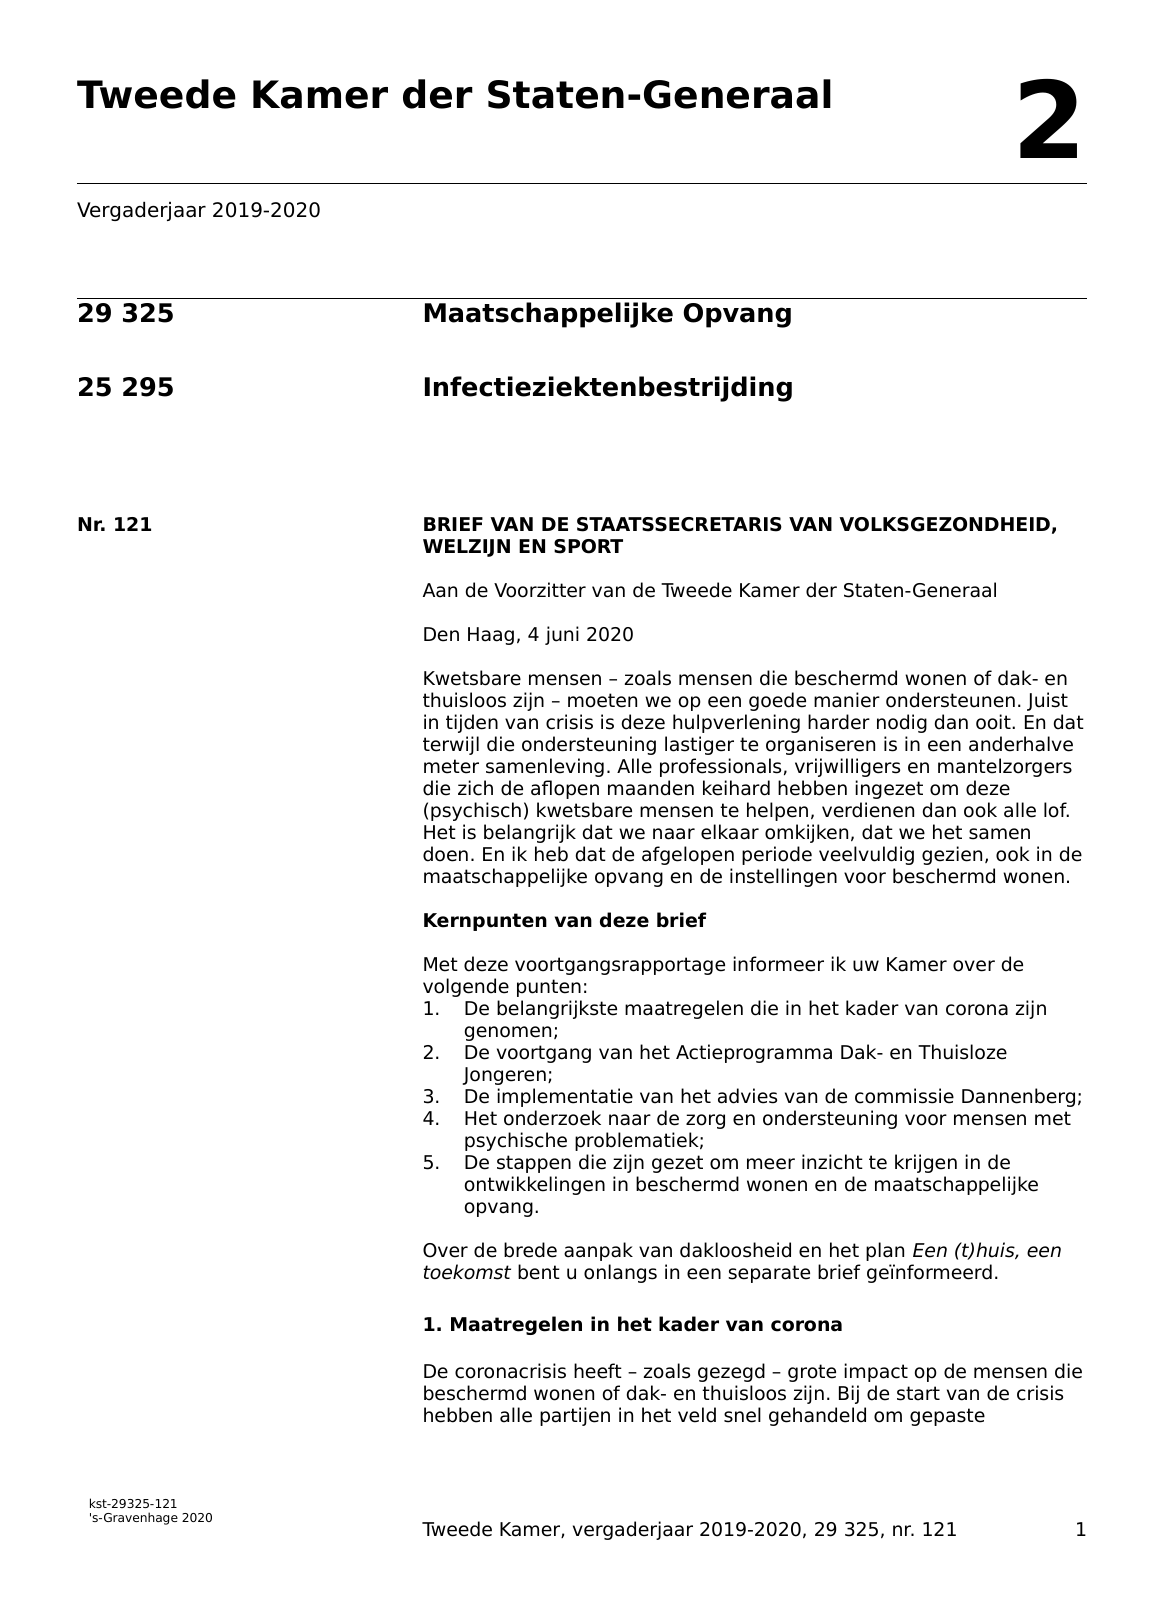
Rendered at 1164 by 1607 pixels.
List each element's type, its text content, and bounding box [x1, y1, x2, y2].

subtitle Kernpunten van deze brief [422, 910, 1087, 932]
table_cell Vergaderjaar 2019-2020 [77, 184, 1087, 298]
subtitle Nr. 121 BRIEF VAN DE STAATSSECRETARIS VAN VOLKSGEZONDHEID, WELZIJN EN SPORT [77, 514, 1087, 558]
text Over de brede aanpak van dakloosheid en het plan Een (t)huis, een toekomst bent u onlangs in een separate brief geïnformeerd. [422, 1240, 1087, 1284]
subtitle 25 295 Infectieziektenbestrijding [77, 373, 1087, 403]
text Aan de Voorzitter van de Tweede Kamer der Staten-Generaal [422, 580, 1087, 602]
text 1. De belangrijkste maatregelen die in het kader van corona zijn genomen; [422, 998, 1087, 1042]
text 5. De stappen die zijn gezet om meer inzicht te krijgen in de ontwikkelingen in beschermd wonen en de maatschappelijke opvang. [422, 1152, 1087, 1218]
subtitle 29 325 Maatschappelijke Opvang [77, 299, 1087, 329]
text 4. Het onderzoek naar de zorg en ondersteuning voor mensen met psychische problematiek; [422, 1108, 1087, 1152]
text De coronacrisis heeft – zoals gezegd – grote impact op de mensen die beschermd wonen of dak- en thuisloos zijn. Bij de start van de crisis hebben alle partijen in het veld snel gehandeld om gepaste [422, 1361, 1087, 1427]
text Kwetsbare mensen – zoals mensen die beschermd wonen of dak- en thuisloos zijn – moeten we op een goede manier ondersteunen. Juist in tijden van crisis is deze hulpverlening harder nodig dan ooit. En dat terwijl die ondersteuning lastiger te organiseren is in een anderhalve meter samenleving. Alle professionals, vrijwilligers en mantelzorgers die zich de aflopen maanden keihard hebben ingezet om deze (psychisch) kwetsbare mensen te helpen, verdienen dan ook alle lof. Het is belangrijk dat we naar elkaar omkijken, dat we het samen doen. En ik heb dat de afgelopen periode veelvuldig gezien, ook in de maatschappelijke opvang en de instellingen voor beschermd wonen. [422, 668, 1087, 888]
text kst-29325-121 [88, 1497, 323, 1511]
table_header 2 [886, 59, 1087, 183]
text Den Haag, 4 juni 2020 [422, 624, 1087, 646]
text 2. De voortgang van het Actieprogramma Dak- en Thuisloze Jongeren; [422, 1042, 1087, 1086]
text 's-Gravenhage 2020 [88, 1511, 323, 1525]
subtitle 1. Maatregelen in het kader van corona [422, 1314, 1087, 1336]
text 3. De implementatie van het advies van de commissie Dannenberg; [422, 1086, 1087, 1108]
text Met deze voortgangsrapportage informeer ik uw Kamer over de volgende punten: [422, 954, 1087, 998]
table_header Tweede Kamer der Staten-Generaal [77, 59, 886, 183]
